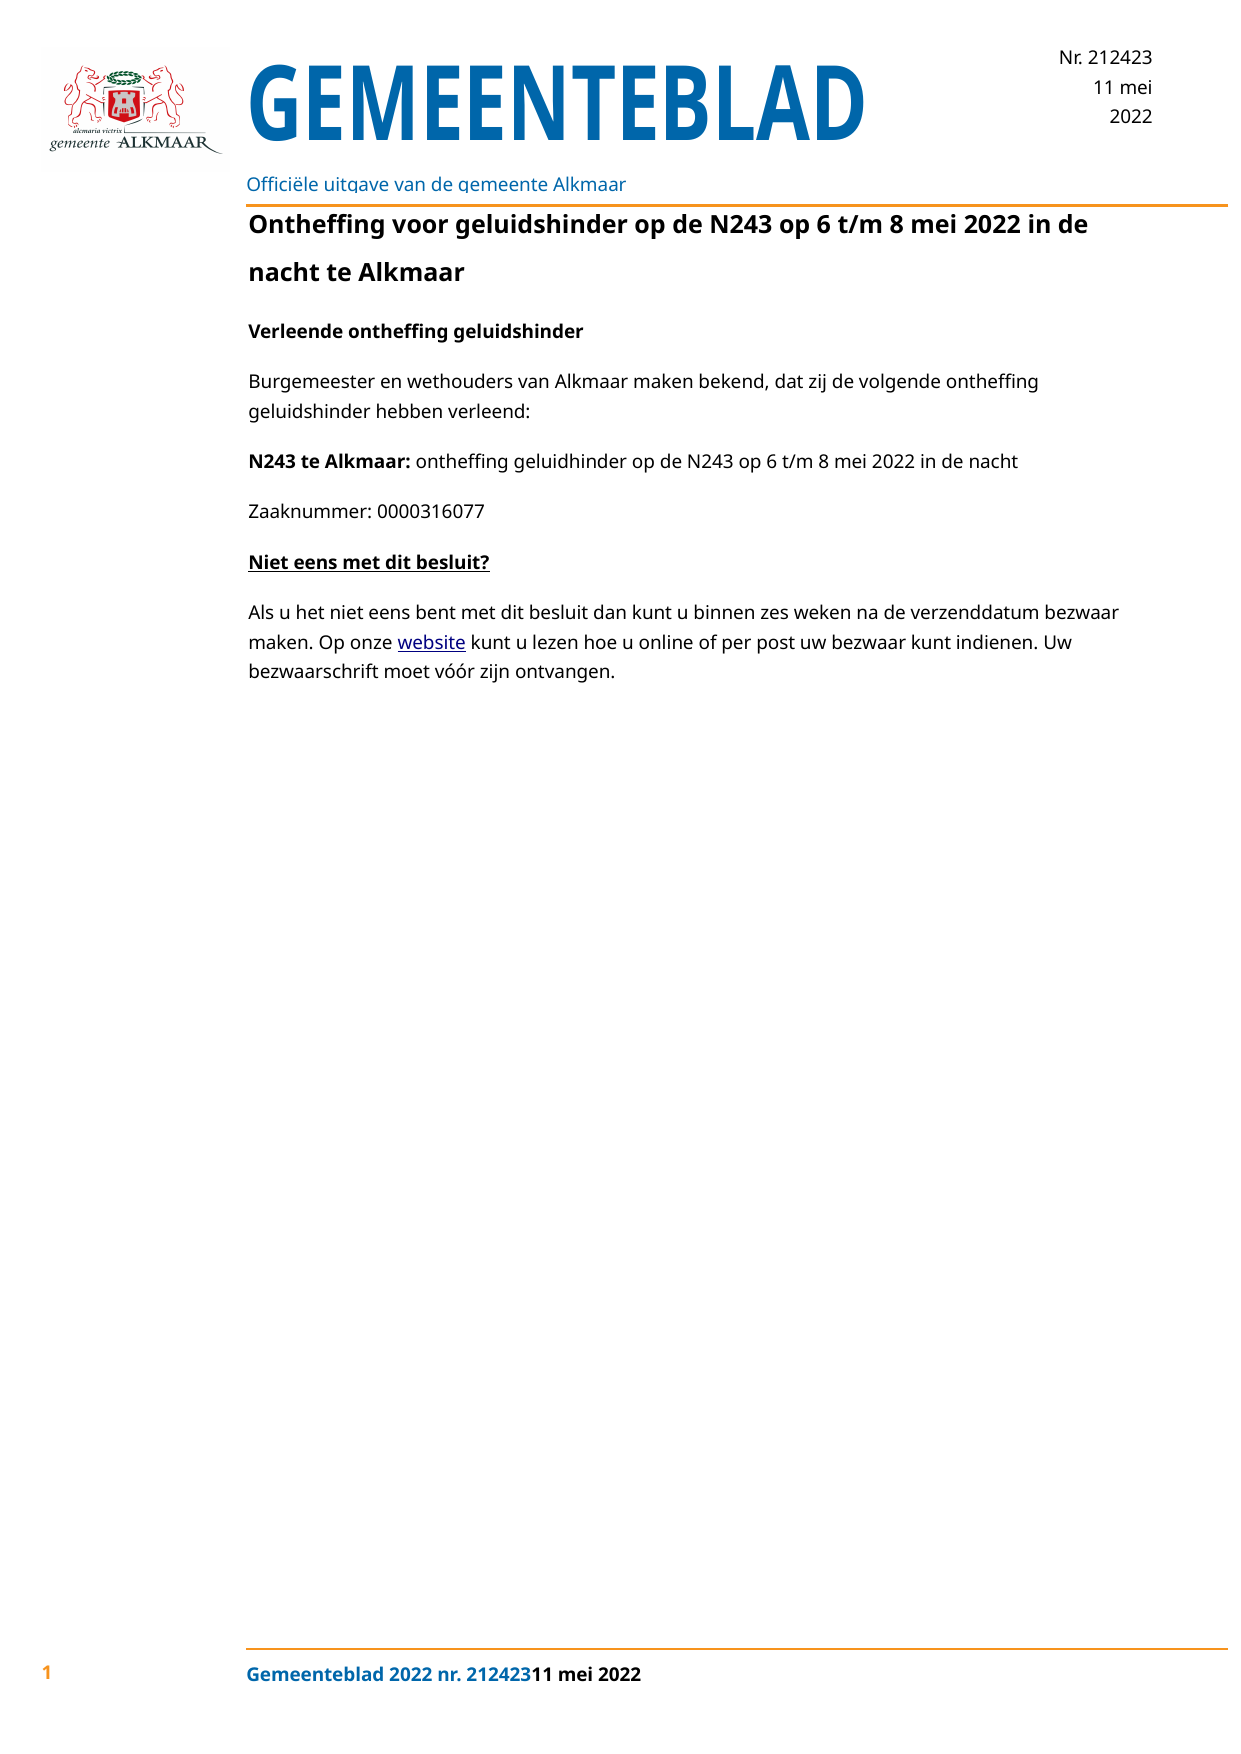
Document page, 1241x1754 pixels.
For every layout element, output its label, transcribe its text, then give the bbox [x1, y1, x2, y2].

text Burgemeester en wethouders van Alkmaar maken bekend, dat zij de volgende ontheffing geluidshinder hebben verleend: [248, 368, 1152, 424]
text Zaaknummer: 0000316077 [248, 499, 1152, 524]
text Verleende ontheffing geluidshinder [248, 318, 1152, 344]
text Ontheffing voor geluidshinder op de N243 op 6 t/m 8 mei 2022 in de nacht te Alkmaar [248, 207, 1152, 288]
text Niet eens met dit besluit? [248, 549, 1152, 575]
picture [41, 47, 231, 172]
text N243 te Alkmaar: ontheffing geluidhinder op de N243 op 6 t/m 8 mei 2022 in de nacht [248, 448, 1152, 474]
text Als u het niet eens bent met dit besluit dan kunt u binnen zes weken na de verzenddatum bezwaar maken. Op onze website kunt u lezen hoe u online of per post uw bezwaar kunt indienen. Uw bezwaarschrift moet vóór zijn ontvangen. [248, 599, 1152, 684]
